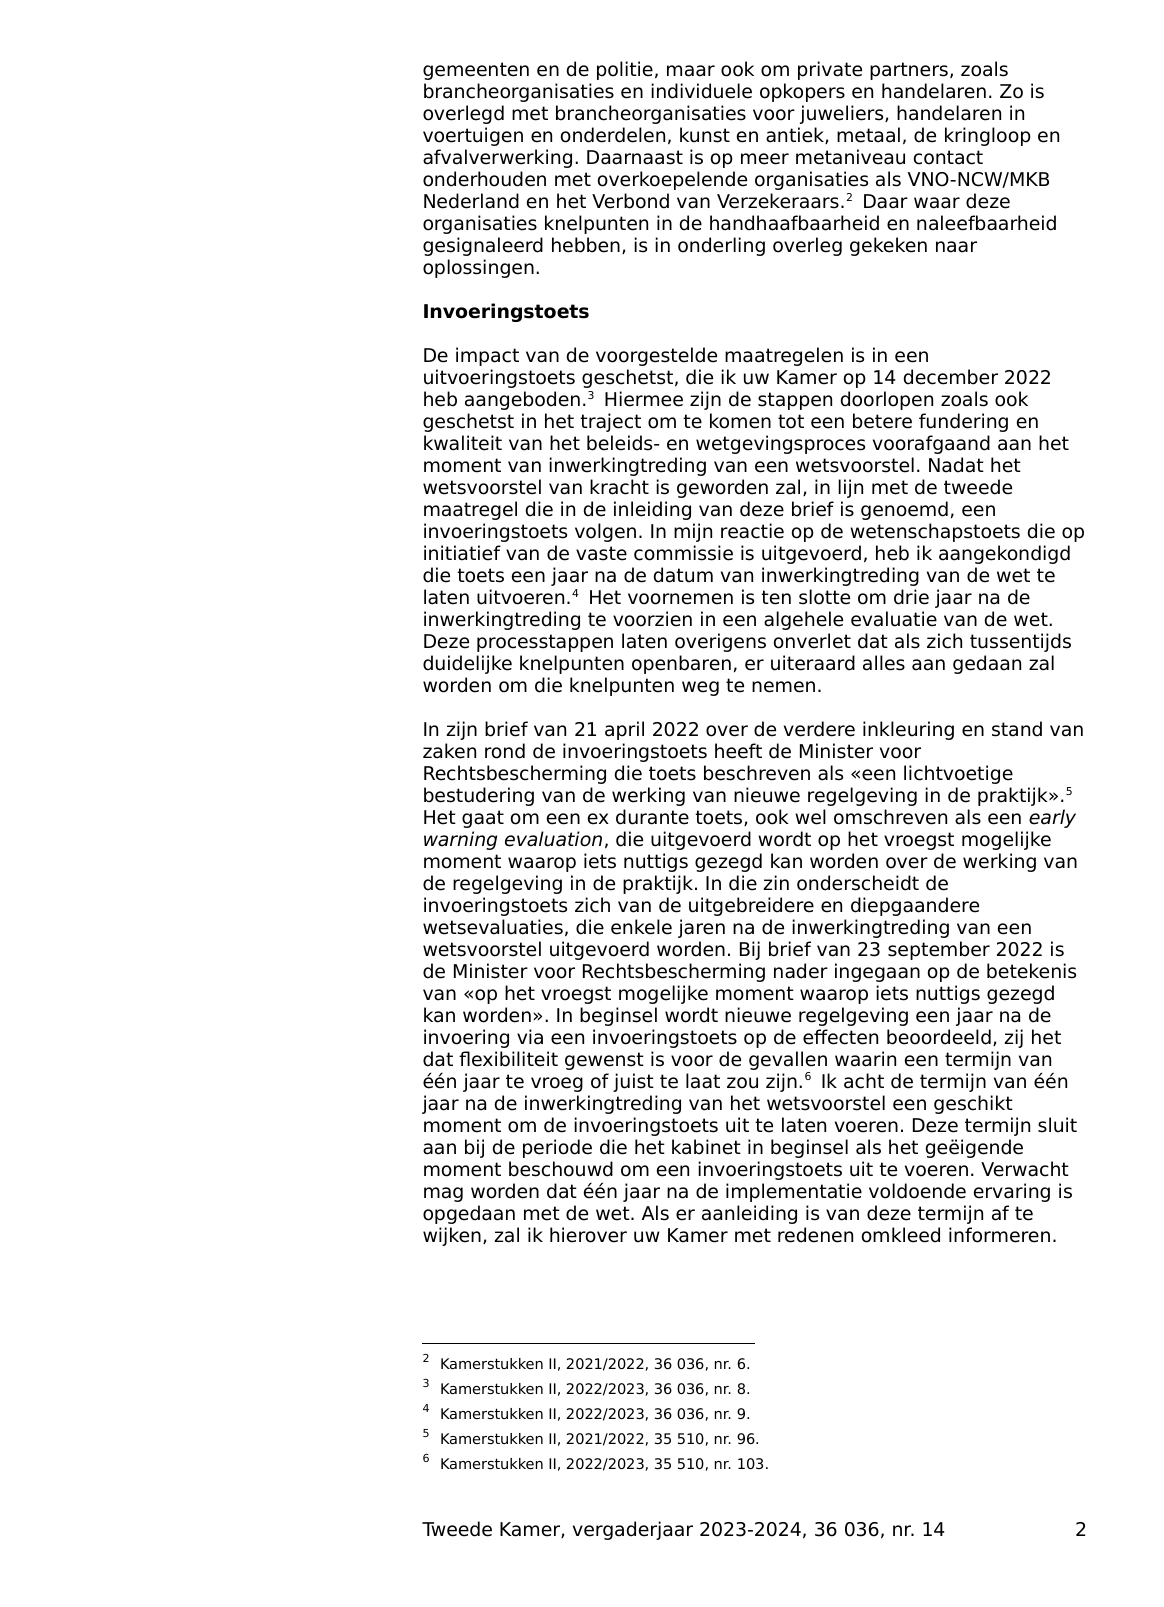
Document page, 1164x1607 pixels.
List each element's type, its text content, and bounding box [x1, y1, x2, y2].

text In zijn brief van 21 april 2022 over de verdere inkleuring en stand van zaken rond de invoeringstoets heeft de Minister voor Rechtsbescherming die toets beschreven als «een lichtvoetige bestudering van de werking van nieuwe regelgeving in de praktijk». Het gaat om een ex durante toets, ook wel omschreven als een early warning evaluation, die uitgevoerd wordt op het vroegst mogelijke moment waarop iets nuttigs gezegd kan worden over de werking van de regelgeving in de praktijk. In die zin onderscheidt de invoeringstoets zich van de uitgebreidere en diepgaandere wetsevaluaties, die enkele jaren na de inwerkingtreding van een wetsvoorstel uitgevoerd worden. Bij brief van 23 september 2022 is de Minister voor Rechtsbescherming nader ingegaan op de betekenis van «op het vroegst mogelijke moment waarop iets nuttigs gezegd kan worden». In beginsel wordt nieuwe regelgeving een jaar na de invoering via een invoeringstoets op de effecten beoordeeld, zij het dat flexibiliteit gewenst is voor de gevallen waarin een termijn van één jaar te vroeg of juist te laat zou zijn. Ik acht de termijn van één jaar na de inwerkingtreding van het wetsvoorstel een geschikt moment om de invoeringstoets uit te laten voeren. Deze termijn sluit aan bij de periode die het kabinet in beginsel als het geëigende moment beschouwd om een invoeringstoets uit te voeren. Verwacht mag worden dat één jaar na de implementatie voldoende ervaring is opgedaan met de wet. Als er aanleiding is van deze termijn af te wijken, zal ik hierover uw Kamer met redenen omkleed informeren. [422, 719, 1087, 1247]
subtitle Invoeringstoets [422, 301, 1087, 323]
text Kamerstukken II, 2021/2022, 36 036, nr. 6. [422, 1352, 1087, 1374]
text Kamerstukken II, 2022/2023, 36 036, nr. 9. [422, 1402, 1087, 1424]
text Kamerstukken II, 2021/2022, 35 510, nr. 96. [422, 1427, 1087, 1449]
text De impact van de voorgestelde maatregelen is in een uitvoeringstoets geschetst, die ik uw Kamer op 14 december 2022 heb aangeboden. Hiermee zijn de stappen doorlopen zoals ook geschetst in het traject om te komen tot een betere fundering en kwaliteit van het beleids- en wetgevingsproces voorafgaand aan het moment van inwerkingtreding van een wetsvoorstel. Nadat het wetsvoorstel van kracht is geworden zal, in lijn met de tweede maatregel die in de inleiding van deze brief is genoemd, een invoeringstoets volgen. In mijn reactie op de wetenschapstoets die op initiatief van de vaste commissie is uitgevoerd, heb ik aangekondigd die toets een jaar na de datum van inwerkingtreding van de wet te laten uitvoeren. Het voornemen is ten slotte om drie jaar na de inwerkingtreding te voorzien in een algehele evaluatie van de wet. Deze processtappen laten overigens onverlet dat als zich tussentijds duidelijke knelpunten openbaren, er uiteraard alles aan gedaan zal worden om die knelpunten weg te nemen. [422, 345, 1087, 697]
text Kamerstukken II, 2022/2023, 36 036, nr. 8. [422, 1377, 1087, 1399]
text Kamerstukken II, 2022/2023, 35 510, nr. 103. [422, 1452, 1087, 1474]
text gemeenten en de politie, maar ook om private partners, zoals brancheorganisaties en individuele opkopers en handelaren. Zo is overlegd met brancheorganisaties voor juweliers, handelaren in voertuigen en onderdelen, kunst en antiek, metaal, de kringloop en afvalverwerking. Daarnaast is op meer metaniveau contact onderhouden met overkoepelende organisaties als VNO-NCW/MKB Nederland en het Verbond van Verzekeraars. Daar waar deze organisaties knelpunten in de handhaafbaarheid en naleefbaarheid gesignaleerd hebben, is in onderling overleg gekeken naar oplossingen. [422, 59, 1087, 279]
